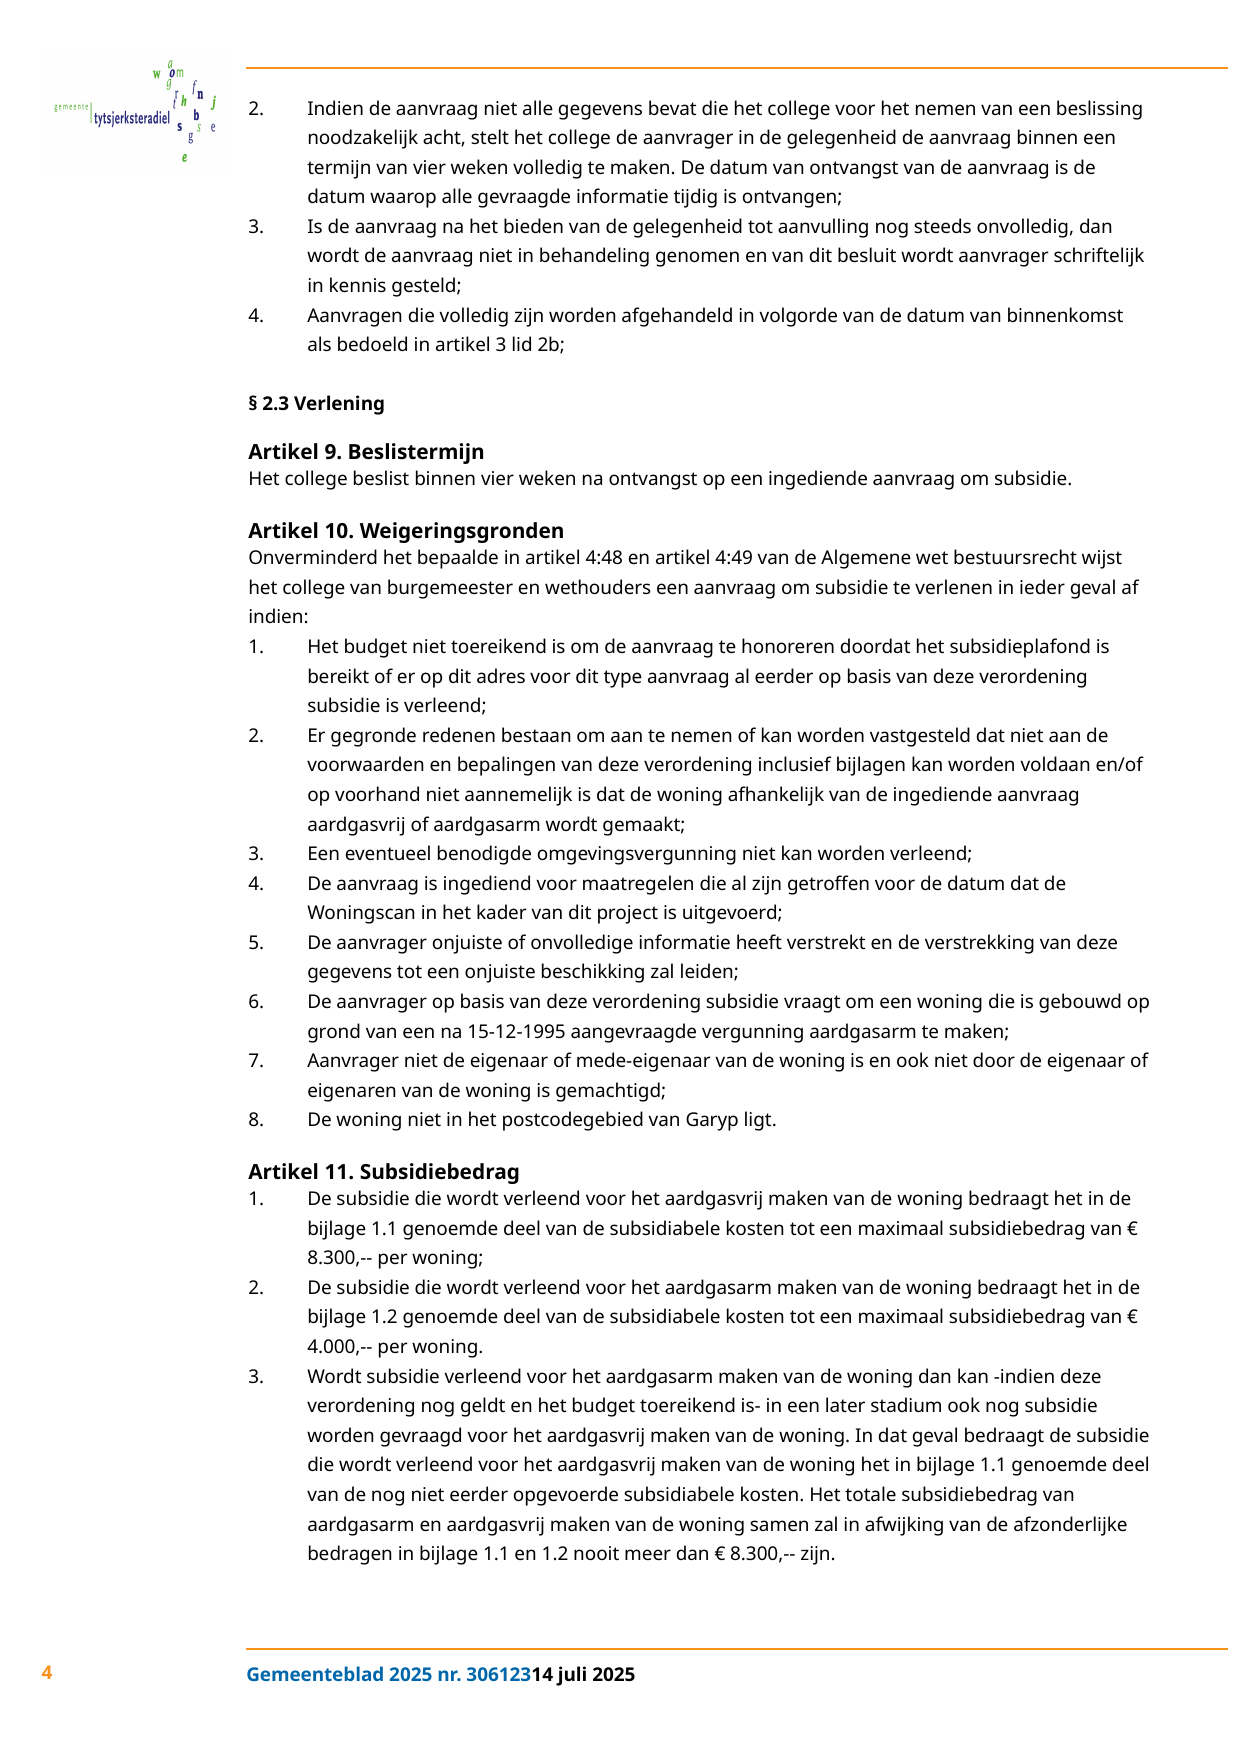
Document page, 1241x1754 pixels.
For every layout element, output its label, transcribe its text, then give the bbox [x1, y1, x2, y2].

list De aanvrager onjuiste of onvolledige informatie heeft verstrekt en de verstrekking van deze gegevens tot een onjuiste beschikking zal leiden; [248, 929, 1152, 984]
list De subsidie die wordt verleend voor het aardgasarm maken van de woning bedraagt het in de bijlage 1.2 genoemde deel van de subsidiabele kosten tot een maximaal subsidiebedrag van € 4.000,-- per woning. [248, 1274, 1152, 1359]
text § 2.3 Verlening [248, 391, 1152, 416]
text Het college beslist binnen vier weken na ontvangst op een ingediende aanvraag om subsidie. [248, 466, 1152, 491]
text Artikel 10. Weigeringsgronden [248, 516, 1152, 544]
list Is de aanvraag na het bieden van de gelegenheid tot aanvulling nog steeds onvolledig, dan wordt de aanvraag niet in behandeling genomen en van dit besluit wordt aanvrager schriftelijk in kennis gesteld; [248, 213, 1152, 298]
text Artikel 11. Subsidiebedrag [248, 1157, 1152, 1185]
list Een eventueel benodigde omgevingsvergunning niet kan worden verleend; [248, 840, 1152, 866]
text Onverminderd het bepaalde in artikel 4:48 en artikel 4:49 van de Algemene wet bestuursrecht wijst het college van burgemeester en wethouders een aanvraag om subsidie te verlenen in ieder geval af indien: [248, 544, 1152, 629]
list De aanvraag is ingediend voor maatregelen die al zijn getroffen voor de datum dat de Woningscan in het kader van dit project is uitgevoerd; [248, 870, 1152, 925]
list Het budget niet toereikend is om de aanvraag te honoreren doordat het subsidieplafond is bereikt of er op dit adres voor dit type aanvraag al eerder op basis van deze verordening subsidie is verleend; [248, 633, 1152, 718]
list De woning niet in het postcodegebied van Garyp ligt. [248, 1107, 1152, 1132]
list Er gegronde redenen bestaan om aan te nemen of kan worden vastgesteld dat niet aan de voorwaarden en bepalingen van deze verordening inclusief bijlagen kan worden voldaan en/of op voorhand niet aannemelijk is dat de woning afhankelijk van de ingediende aanvraag aardgasvrij of aardgasarm wordt gemaakt; [248, 722, 1152, 836]
list Aanvrager niet de eigenaar of mede-eigenaar van de woning is en ook niet door de eigenaar of eigenaren van de woning is gemachtigd; [248, 1047, 1152, 1103]
text Artikel 9. Beslistermijn [248, 437, 1152, 466]
list Wordt subsidie verleend voor het aardgasarm maken van de woning dan kan -indien deze verordening nog geldt en het budget toereikend is- in een later stadium ook nog subsidie worden gevraagd voor het aardgasvrij maken van de woning. In dat geval bedraagt de subsidie die wordt verleend voor het aardgasvrij maken van de woning het in bijlage 1.1 genoemde deel van de nog niet eerder opgevoerde subsidiabele kosten. Het totale subsidiebedrag van aardgasarm en aardgasvrij maken van de woning samen zal in afwijking van de afzonderlijke bedragen in bijlage 1.1 en 1.2 nooit meer dan € 8.300,-- zijn. [248, 1363, 1152, 1566]
list Indien de aanvraag niet alle gegevens bevat die het college voor het nemen van een beslissing noodzakelijk acht, stelt het college de aanvrager in de gelegenheid de aanvraag binnen een termijn van vier weken volledig te maken. De datum van ontvangst van de aanvraag is de datum waarop alle gevraagde informatie tijdig is ontvangen; [248, 95, 1152, 209]
picture [41, 47, 231, 172]
list Aanvragen die volledig zijn worden afgehandeld in volgorde van de datum van binnenkomst als bedoeld in artikel 3 lid 2b; [248, 302, 1152, 357]
list De subsidie die wordt verleend voor het aardgasvrij maken van de woning bedraagt het in de bijlage 1.1 genoemde deel van de subsidiabele kosten tot een maximaal subsidiebedrag van € 8.300,-- per woning; [248, 1185, 1152, 1270]
list De aanvrager op basis van deze verordening subsidie vraagt om een woning die is gebouwd op grond van een na 15-12-1995 aangevraagde vergunning aardgasarm te maken; [248, 988, 1152, 1043]
